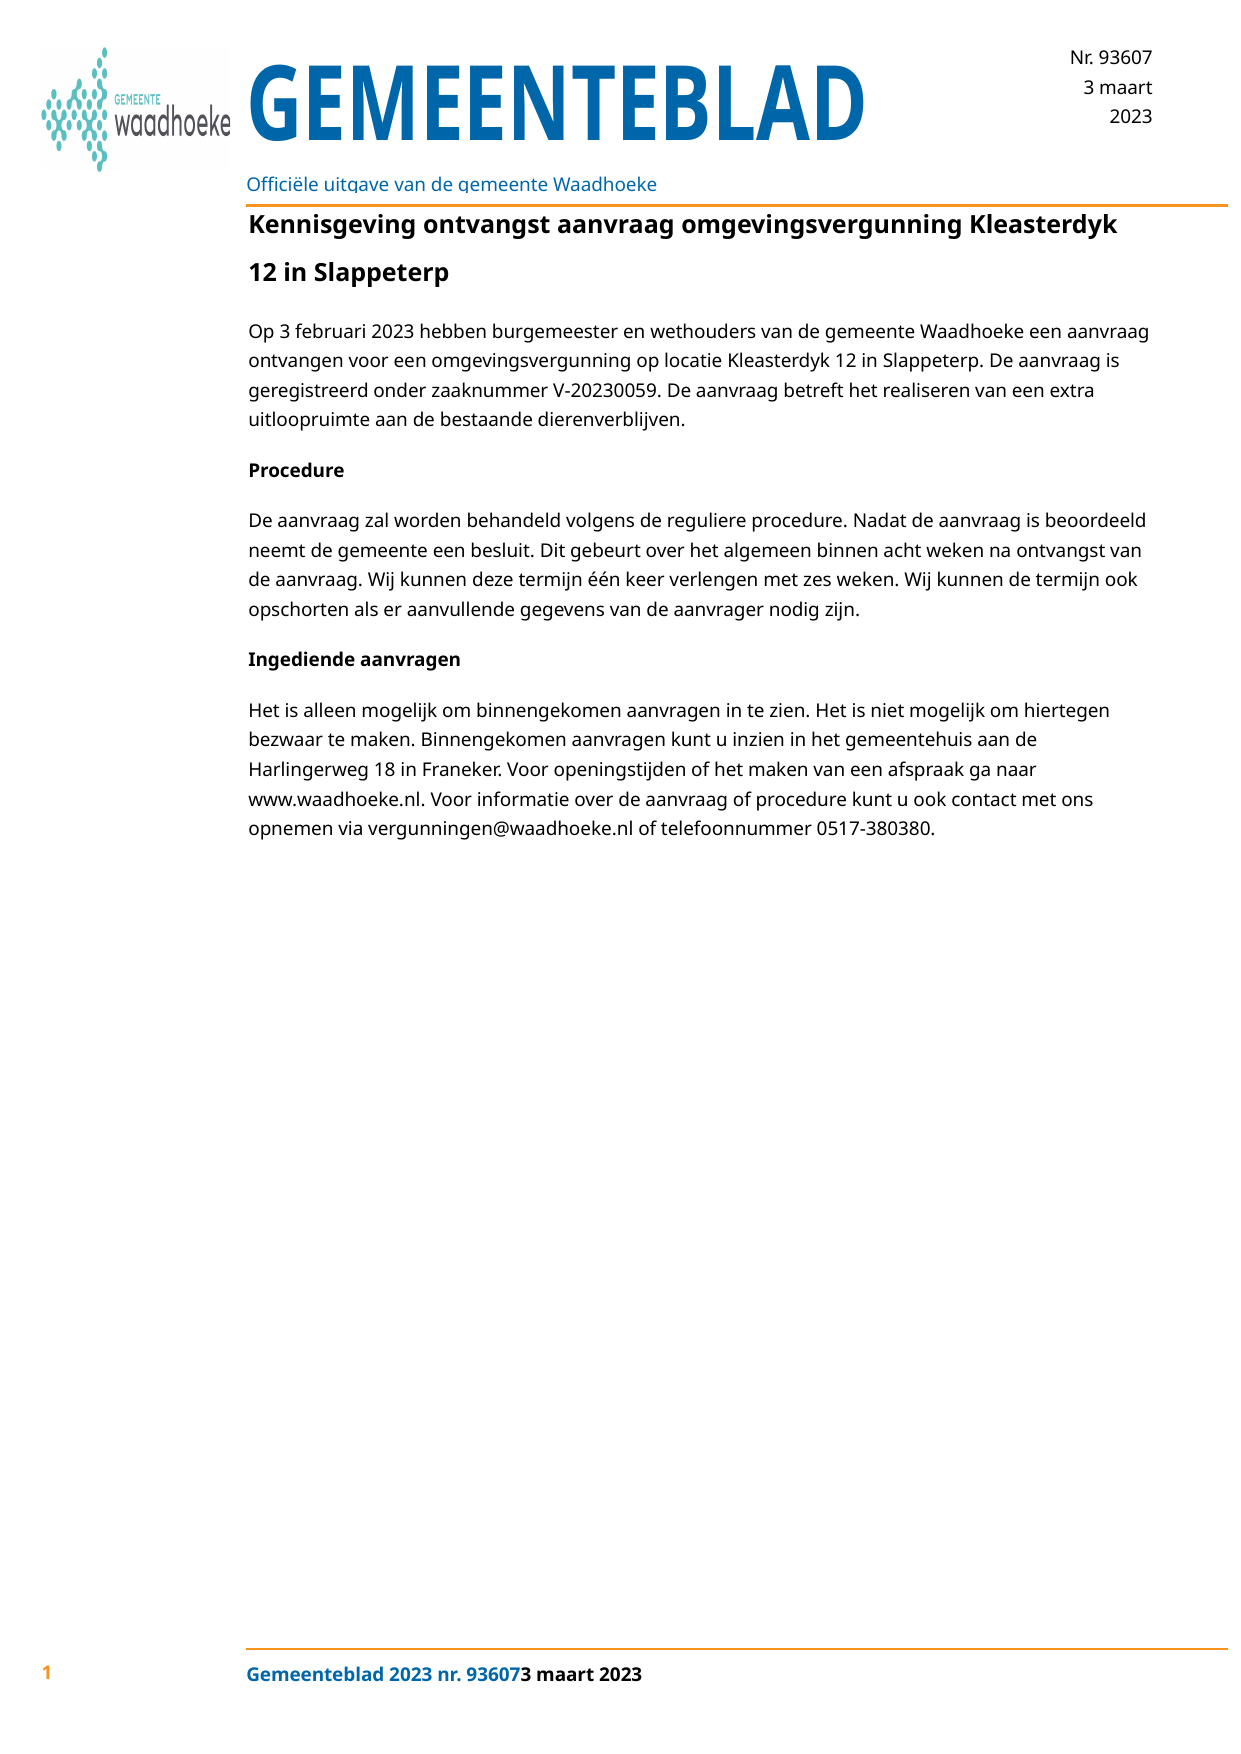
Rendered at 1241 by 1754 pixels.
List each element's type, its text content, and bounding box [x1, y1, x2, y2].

text Het is alleen mogelijk om binnengekomen aanvragen in te zien. Het is niet mogelijk om hiertegen bezwaar te maken. Binnengekomen aanvragen kunt u inzien in het gemeentehuis aan de Harlingerweg 18 in Franeker. Voor openingstijden of het maken van een afspraak ga naar www.waadhoeke.nl. Voor informatie over de aanvraag of procedure kunt u ook contact met ons opnemen via vergunningen@waadhoeke.nl of telefoonnummer 0517-380380. [248, 697, 1152, 841]
text De aanvraag zal worden behandeld volgens de reguliere procedure. Nadat de aanvraag is beoordeeld neemt de gemeente een besluit. Dit gebeurt over het algemeen binnen acht weken na ontvangst van de aanvraag. Wij kunnen deze termijn één keer verlengen met zes weken. Wij kunnen de termijn ook opschorten als er aanvullende gegevens van de aanvrager nodig zijn. [248, 507, 1152, 622]
text Ingediende aanvragen [248, 647, 1152, 672]
text Op 3 februari 2023 hebben burgemeester en wethouders van de gemeente Waadhoeke een aanvraag ontvangen voor een omgevingsvergunning op locatie Kleasterdyk 12 in Slappeterp. De aanvraag is geregistreerd onder zaaknummer V-20230059. De aanvraag betreft het realiseren van een extra uitloopruimte aan de bestaande dierenverblijven. [248, 318, 1152, 432]
picture [41, 47, 231, 172]
text Procedure [248, 457, 1152, 483]
text Kennisgeving ontvangst aanvraag omgevingsvergunning Kleasterdyk 12 in Slappeterp [248, 207, 1152, 288]
